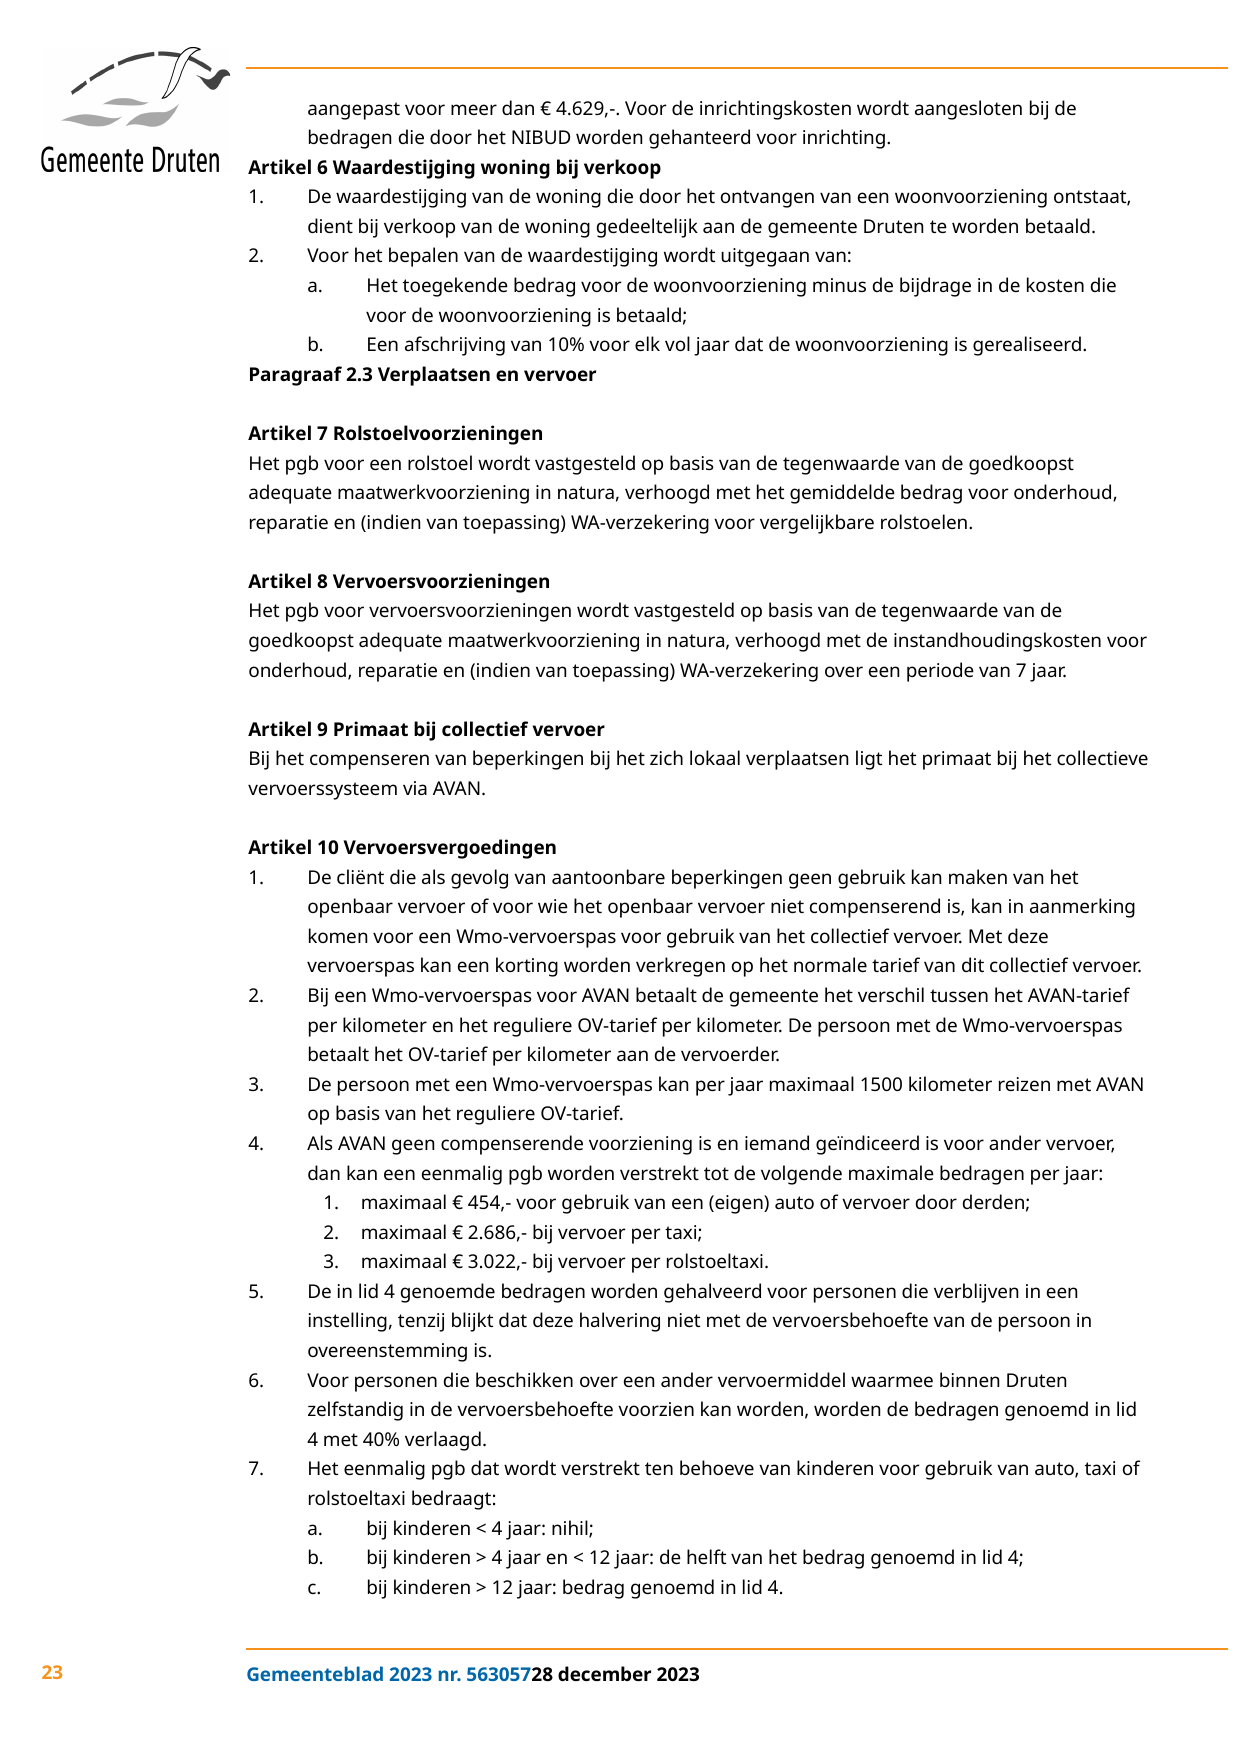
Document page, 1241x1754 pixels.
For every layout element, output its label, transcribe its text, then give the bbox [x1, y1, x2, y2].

list Voor het bepalen van de waardestijging wordt uitgegaan van: [248, 243, 1152, 268]
text Artikel 9 Primaat bij collectief vervoer [248, 716, 1152, 742]
list Het toegekende bedrag voor de woonvoorziening minus de bijdrage in de kosten die voor de woonvoorziening is betaald; [307, 272, 1152, 328]
text Bij het compenseren van beperkingen bij het zich lokaal verplaatsen ligt het primaat bij het collectieve vervoerssysteem via AVAN. [248, 746, 1152, 801]
list maximaal € 2.686,- bij vervoer per taxi; [323, 1219, 1152, 1245]
text Het pgb voor een rolstoel wordt vastgesteld op basis van de tegenwaarde van de goedkoopst adequate maatwerkvoorziening in natura, verhoogd met het gemiddelde bedrag voor onderhoud, reparatie en (indien van toepassing) WA-verzekering voor vergelijkbare rolstoelen. [248, 450, 1152, 535]
text Artikel 7 Rolstoelvoorzieningen [248, 420, 1152, 446]
text Paragraaf 2.3 Verplaatsen en vervoer [248, 361, 1152, 387]
text Artikel 8 Vervoersvoorzieningen [248, 568, 1152, 594]
text Het pgb voor vervoersvoorzieningen wordt vastgesteld op basis van de tegenwaarde van de goedkoopst adequate maatwerkvoorziening in natura, verhoogd met de instandhoudingskosten voor onderhoud, reparatie en (indien van toepassing) WA-verzekering over een periode van 7 jaar. [248, 598, 1152, 683]
list aangepast voor meer dan € 4.629,-. Voor de inrichtingskosten wordt aangesloten bij de bedragen die door het NIBUD worden gehanteerd voor inrichting. [248, 95, 1152, 150]
list Bij een Wmo-vervoerspas voor AVAN betaalt de gemeente het verschil tussen het AVAN-tarief per kilometer en het reguliere OV-tarief per kilometer. De persoon met de Wmo-vervoerspas betaalt het OV-tarief per kilometer aan de vervoerder. [248, 982, 1152, 1067]
list bij kinderen < 4 jaar: nihil; [307, 1515, 1152, 1541]
list De in lid 4 genoemde bedragen worden gehalveerd voor personen die verblijven in een instelling, tenzij blijkt dat deze halvering niet met de vervoersbehoefte van de persoon in overeenstemming is. [248, 1278, 1152, 1363]
text Artikel 6 Waardestijging woning bij verkoop [248, 154, 1152, 180]
list Voor personen die beschikken over een ander vervoermiddel waarmee binnen Druten zelfstandig in de vervoersbehoefte voorzien kan worden, worden de bedragen genoemd in lid 4 met 40% verlaagd. [248, 1367, 1152, 1452]
list Als AVAN geen compenserende voorziening is en iemand geïndiceerd is voor ander vervoer, dan kan een eenmalig pgb worden verstrekt tot de volgende maximale bedragen per jaar: [248, 1130, 1152, 1186]
list Het eenmalig pgb dat wordt verstrekt ten behoeve van kinderen voor gebruik van auto, taxi of rolstoeltaxi bedraagt: [248, 1456, 1152, 1511]
text Artikel 10 Vervoersvergoedingen [248, 834, 1152, 860]
list De waardestijging van de woning die door het ontvangen van een woonvoorziening ontstaat, dient bij verkoop van de woning gedeeltelijk aan de gemeente Druten te worden betaald. [248, 183, 1152, 239]
picture [41, 47, 231, 172]
list maximaal € 454,- voor gebruik van een (eigen) auto of vervoer door derden; [323, 1189, 1152, 1215]
list bij kinderen > 12 jaar: bedrag genoemd in lid 4. [307, 1574, 1152, 1600]
list bij kinderen > 4 jaar en < 12 jaar: de helft van het bedrag genoemd in lid 4; [307, 1544, 1152, 1570]
list De cliënt die als gevolg van aantoonbare beperkingen geen gebruik kan maken van het openbaar vervoer of voor wie het openbaar vervoer niet compenserend is, kan in aanmerking komen voor een Wmo-vervoerspas voor gebruik van het collectief vervoer. Met deze vervoerspas kan een korting worden verkregen op het normale tarief van dit collectief vervoer. [248, 864, 1152, 978]
list De persoon met een Wmo-vervoerspas kan per jaar maximaal 1500 kilometer reizen met AVAN op basis van het reguliere OV-tarief. [248, 1071, 1152, 1126]
list Een afschrijving van 10% voor elk vol jaar dat de woonvoorziening is gerealiseerd. [307, 331, 1152, 357]
list maximaal € 3.022,- bij vervoer per rolstoeltaxi. [323, 1248, 1152, 1274]
